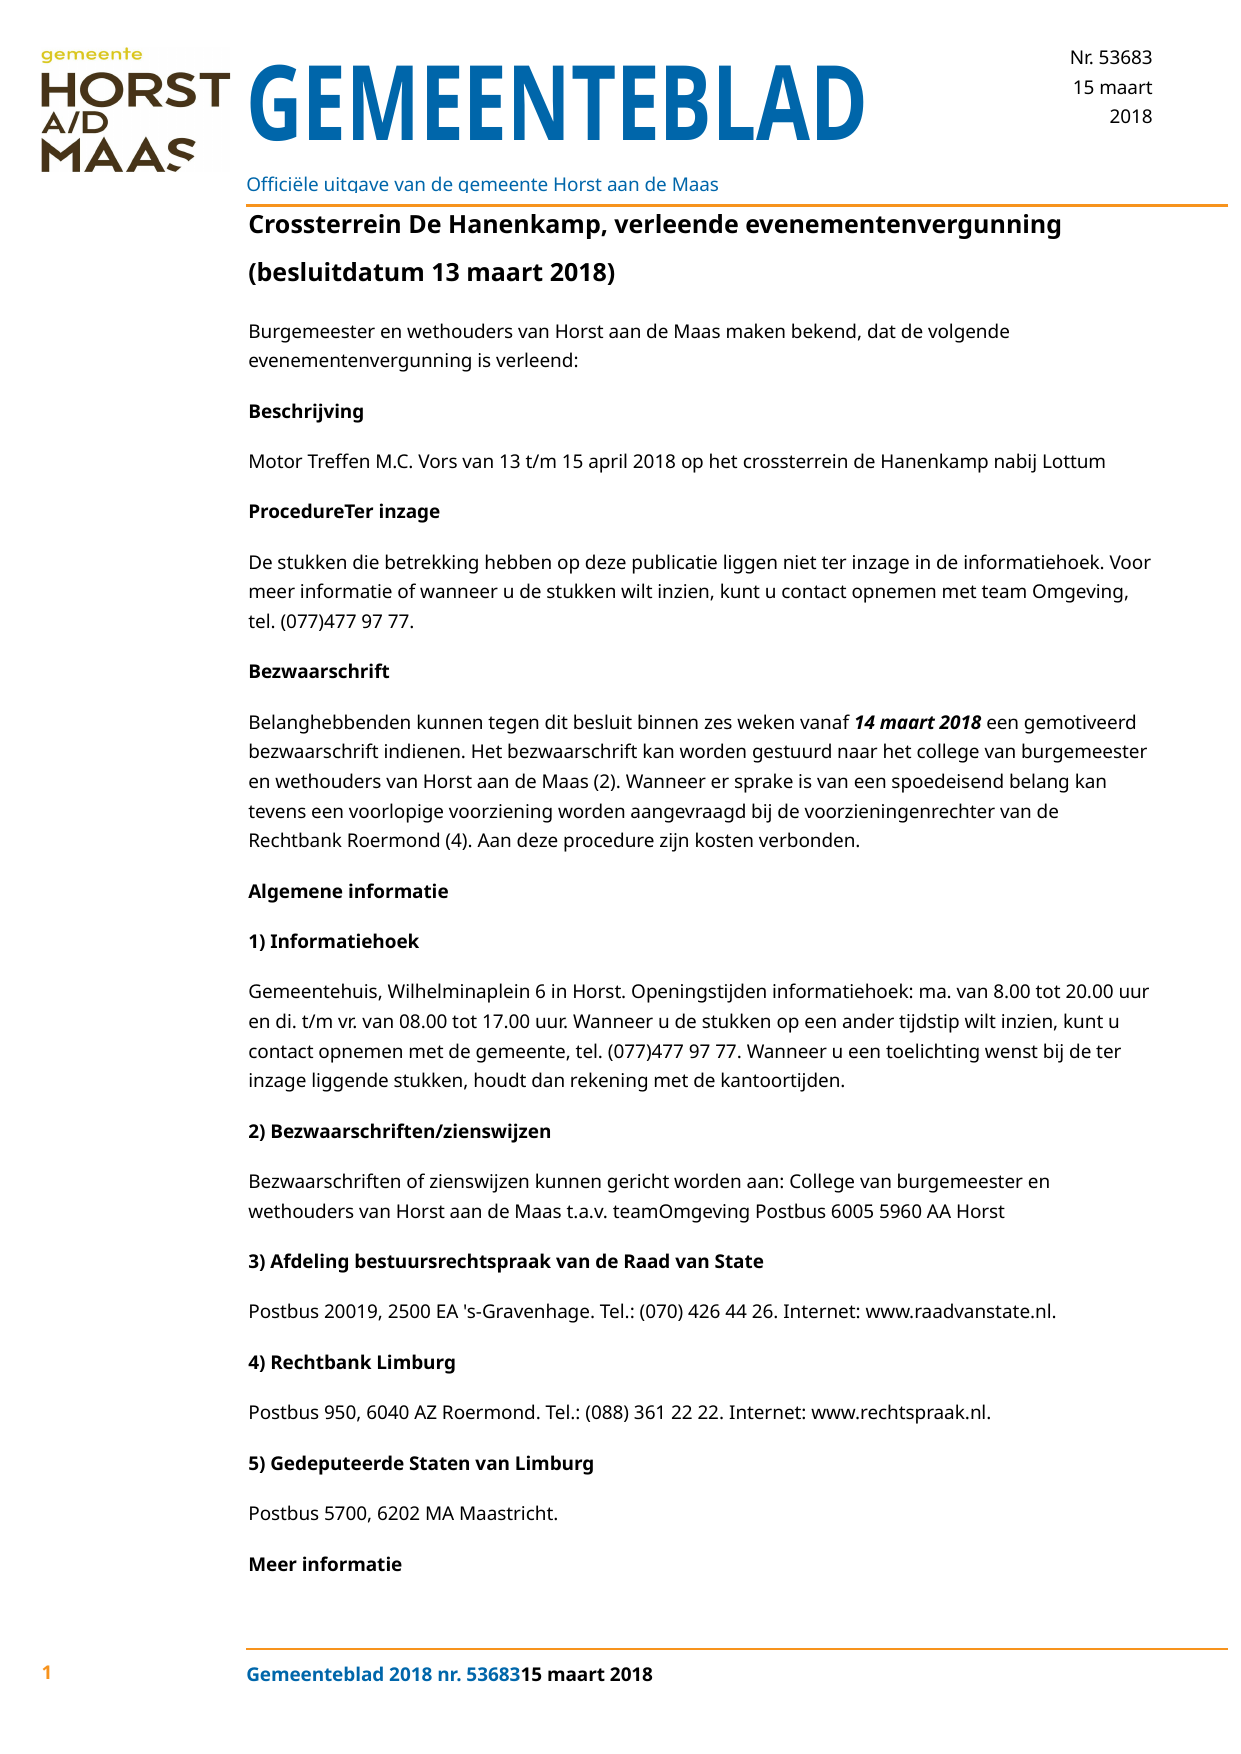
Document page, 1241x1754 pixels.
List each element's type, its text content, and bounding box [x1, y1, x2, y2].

text Postbus 5700, 6202 MA Maastricht. [248, 1500, 1152, 1526]
text Crossterrein De Hanenkamp, verleende evenementenvergunning (besluitdatum 13 maart 2018) [248, 207, 1152, 288]
text 5) Gedeputeerde Staten van Limburg [248, 1450, 1152, 1476]
text Bezwaarschrift [248, 659, 1152, 684]
text Burgemeester en wethouders van Horst aan de Maas maken bekend, dat de volgende evenementenvergunning is verleend: [248, 318, 1152, 373]
text ProcedureTer inzage [248, 499, 1152, 524]
text 4) Rechtbank Limburg [248, 1349, 1152, 1375]
text 3) Afdeling bestuursrechtspraak van de Raad van State [248, 1248, 1152, 1274]
text Beschrijving [248, 398, 1152, 424]
picture [41, 47, 231, 172]
text Belanghebbenden kunnen tegen dit besluit binnen zes weken vanaf 14 maart 2018 een gemotiveerd bezwaarschrift indienen. Het bezwaarschrift kan worden gestuurd naar het college van burgemeester en wethouders van Horst aan de Maas (2). Wanneer er sprake is van een spoedeisend belang kan tevens een voorlopige voorziening worden aangevraagd bij de voorzieningenrechter van de Rechtbank Roermond (4). Aan deze procedure zijn kosten verbonden. [248, 709, 1152, 853]
text Postbus 950, 6040 AZ Roermond. Tel.: (088) 361 22 22. Internet: www.rechtspraak.nl. [248, 1399, 1152, 1425]
text 2) Bezwaarschriften/zienswijzen [248, 1118, 1152, 1144]
text Meer informatie [248, 1551, 1152, 1577]
text Bezwaarschriften of zienswijzen kunnen gericht worden aan: College van burgemeester en wethouders van Horst aan de Maas t.a.v. teamOmgeving Postbus 6005 5960 AA Horst [248, 1168, 1152, 1224]
text Gemeentehuis, Wilhelminaplein 6 in Horst. Openingstijden informatiehoek: ma. van 8.00 tot 20.00 uur en di. t/m vr. van 08.00 tot 17.00 uur. Wanneer u de stukken op een ander tijdstip wilt inzien, kunt u contact opnemen met de gemeente, tel. (077)477 97 77. Wanneer u een toelichting wenst bij de ter inzage liggende stukken, houdt dan rekening met de kantoortijden. [248, 979, 1152, 1093]
text De stukken die betrekking hebben op deze publicatie liggen niet ter inzage in de informatiehoek. Voor meer informatie of wanneer u de stukken wilt inzien, kunt u contact opnemen met team Omgeving, tel. (077)477 97 77. [248, 549, 1152, 634]
text Postbus 20019, 2500 EA 's-Gravenhage. Tel.: (070) 426 44 26. Internet: www.raadvanstate.nl. [248, 1299, 1152, 1324]
text Motor Treffen M.C. Vors van 13 t/m 15 april 2018 op het crossterrein de Hanenkamp nabij Lottum [248, 448, 1152, 474]
text Algemene informatie [248, 878, 1152, 904]
text 1) Informatiehoek [248, 928, 1152, 954]
